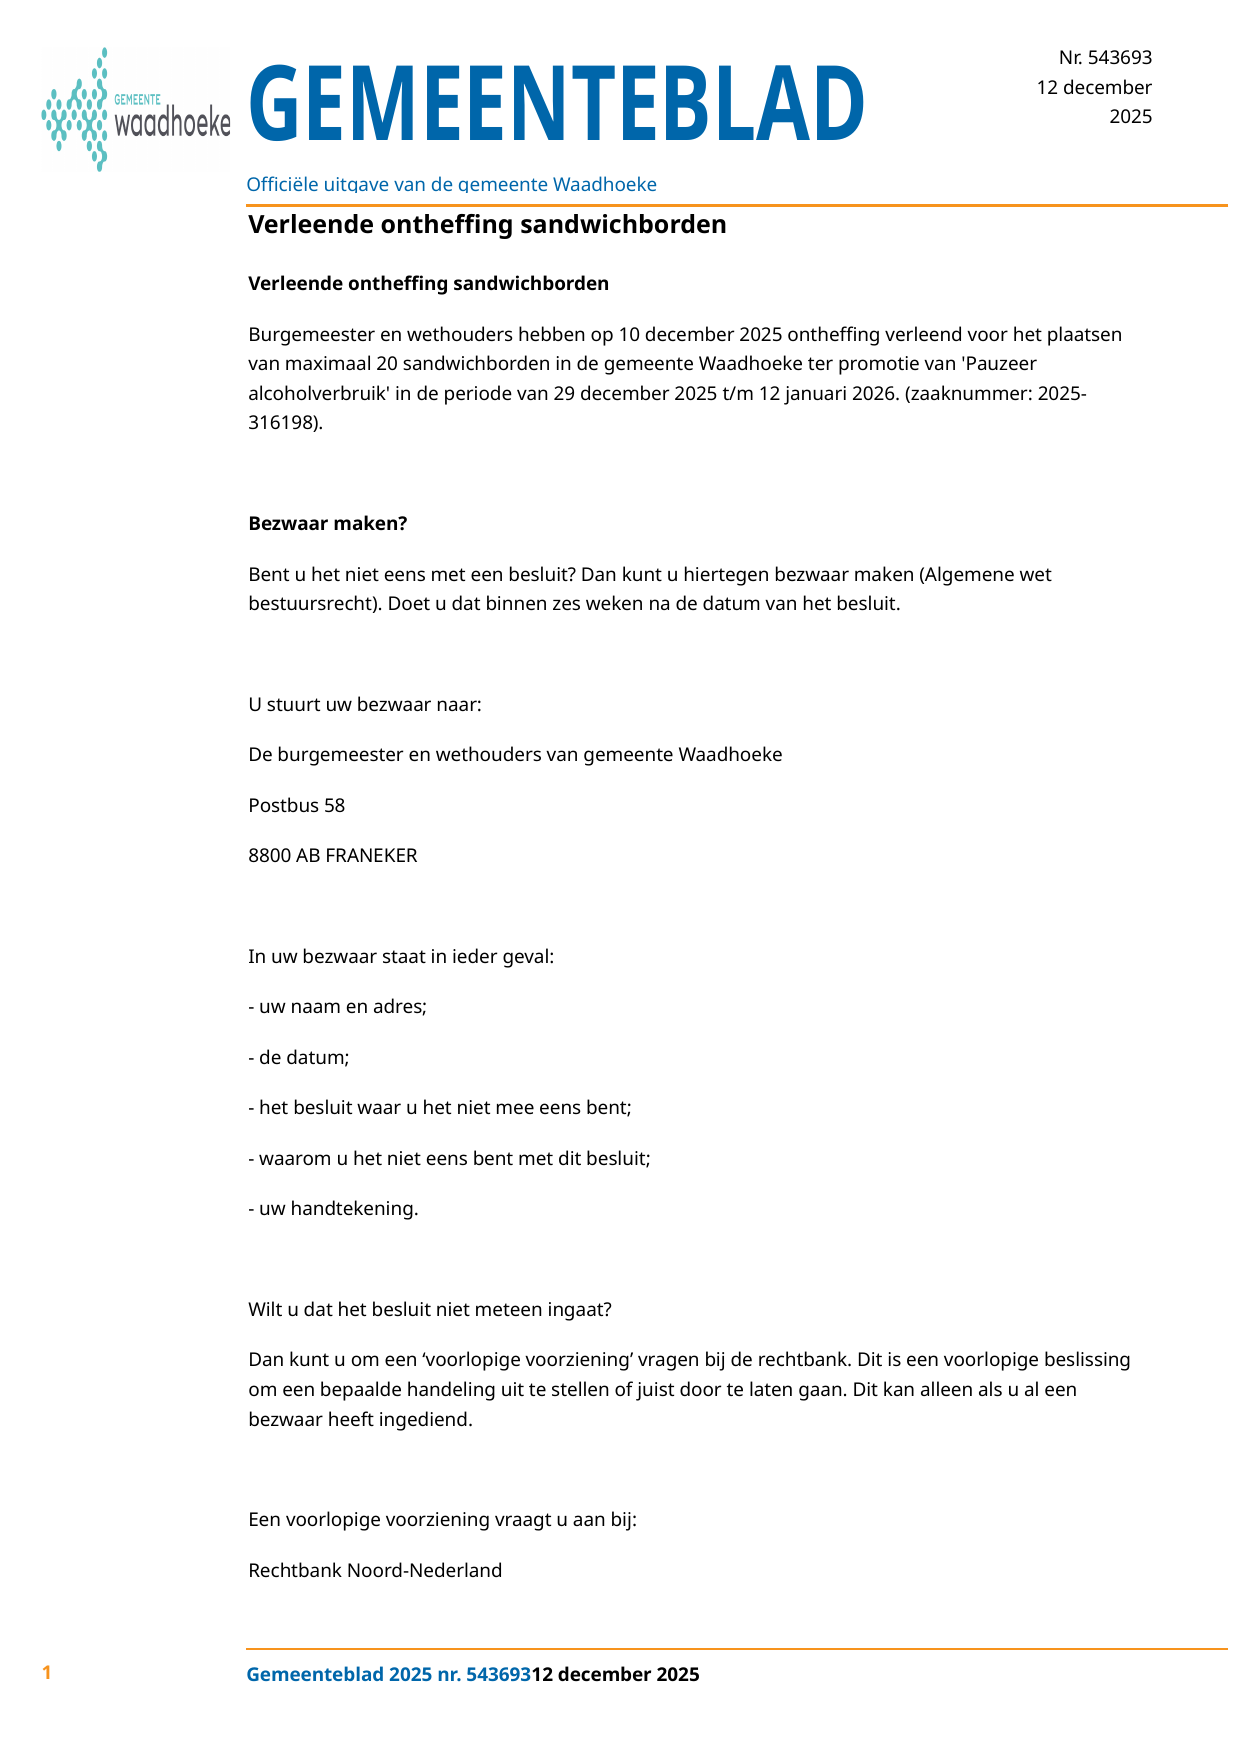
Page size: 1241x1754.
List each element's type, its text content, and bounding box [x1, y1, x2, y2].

text Bent u het niet eens met een besluit? Dan kunt u hiertegen bezwaar maken (Algemene wet bestuursrecht). Doet u dat binnen zes weken na de datum van het besluit. [248, 561, 1152, 616]
text In uw bezwaar staat in ieder geval: [248, 943, 1152, 969]
text 8800 AB FRANEKER [248, 842, 1152, 868]
text Bezwaar maken? [248, 510, 1152, 536]
text - waarom u het niet eens bent met dit besluit; [248, 1145, 1152, 1171]
text Rechtbank Noord-Nederland [248, 1557, 1152, 1583]
picture [41, 47, 231, 172]
text Burgemeester en wethouders hebben op 10 december 2025 ontheffing verleend voor het plaatsen van maximaal 20 sandwichborden in de gemeente Waadhoeke ter promotie van 'Pauzeer alcoholverbruik' in de periode van 29 december 2025 t/m 12 januari 2026. (zaaknummer: 2025-316198). [248, 321, 1152, 435]
text - uw handtekening. [248, 1195, 1152, 1221]
text Verleende ontheffing sandwichborden [248, 270, 1152, 296]
text Verleende ontheffing sandwichborden [248, 207, 1152, 241]
text U stuurt uw bezwaar naar: [248, 691, 1152, 717]
text - het besluit waar u het niet mee eens bent; [248, 1094, 1152, 1120]
text Postbus 58 [248, 792, 1152, 818]
text De burgemeester en wethouders van gemeente Waadhoeke [248, 742, 1152, 767]
text Wilt u dat het besluit niet meteen ingaat? [248, 1296, 1152, 1322]
text Een voorlopige voorziening vraagt u aan bij: [248, 1507, 1152, 1532]
text - uw naam en adres; [248, 994, 1152, 1019]
text - de datum; [248, 1044, 1152, 1070]
text Dan kunt u om een ‘voorlopige voorziening’ vragen bij de rechtbank. Dit is een voorlopige beslissing om een bepaalde handeling uit te stellen of juist door te laten gaan. Dit kan alleen als u al een bezwaar heeft ingediend. [248, 1347, 1152, 1431]
